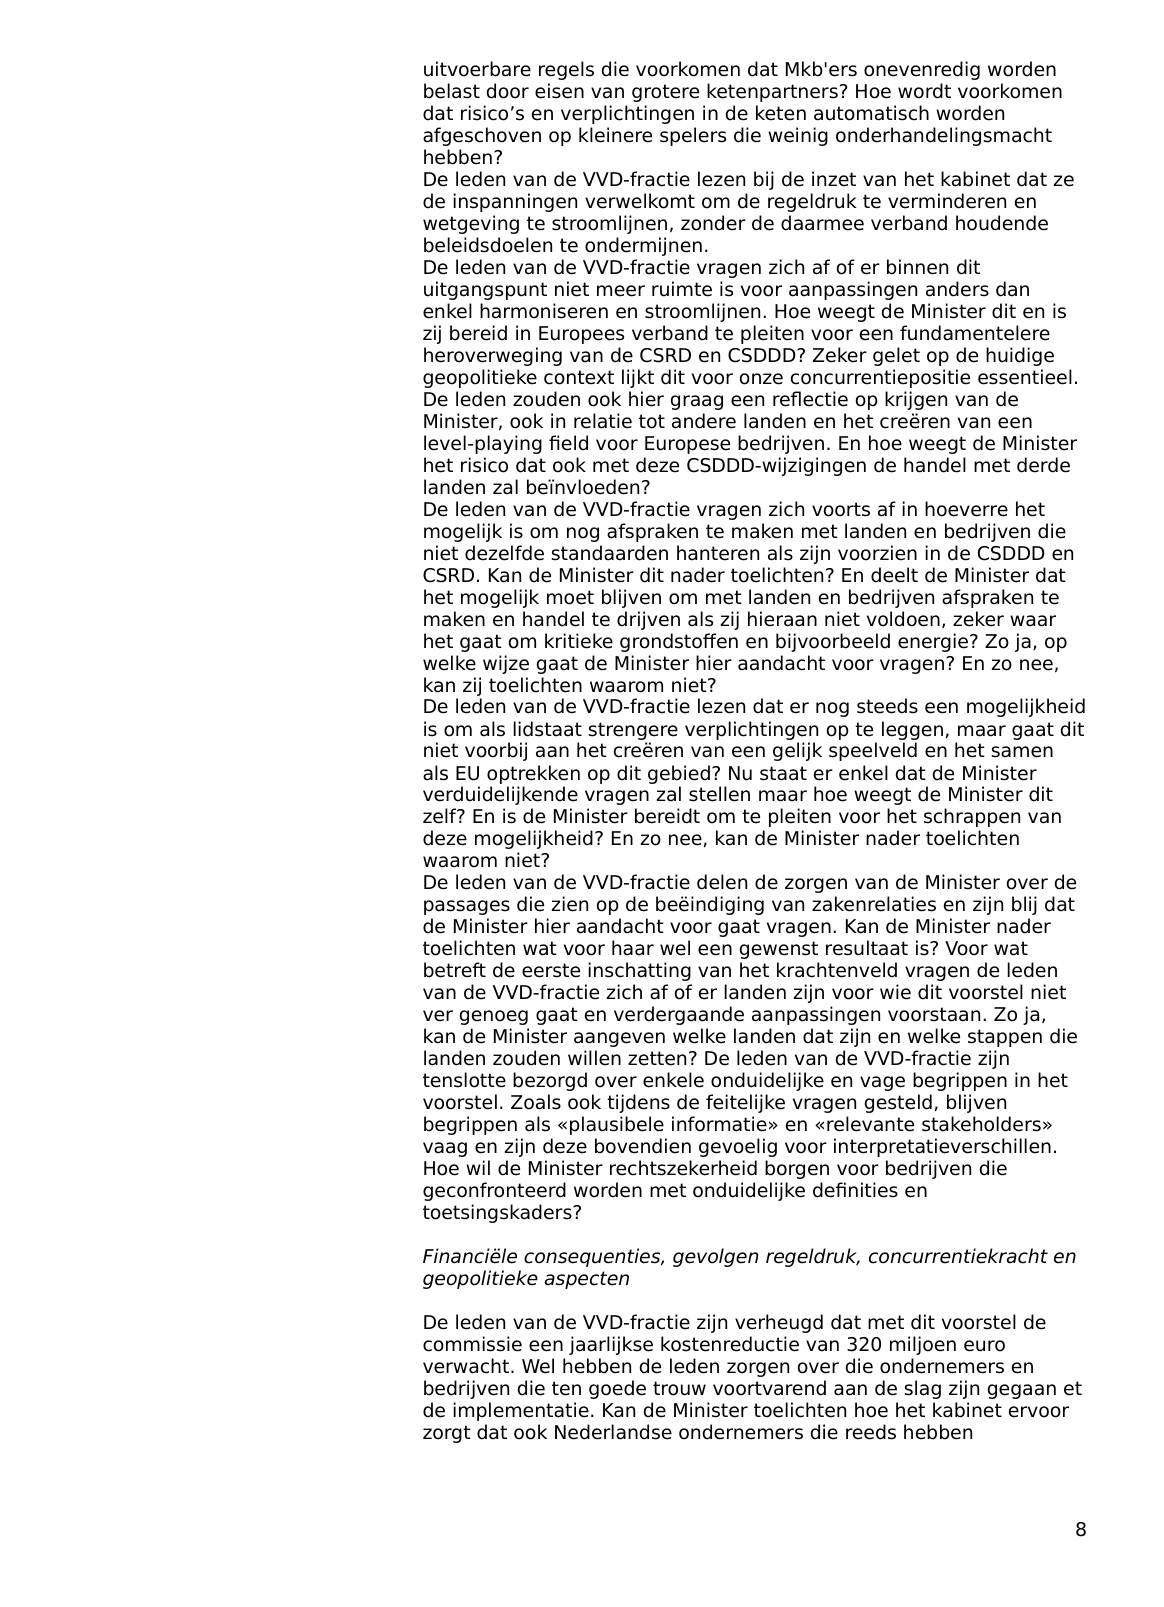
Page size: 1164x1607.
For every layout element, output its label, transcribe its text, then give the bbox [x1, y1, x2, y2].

text De leden van de VVD-fractie lezen bij de inzet van het kabinet dat ze de inspanningen verwelkomt om de regeldruk te verminderen en wetgeving te stroomlijnen, zonder de daarmee verband houdende beleidsdoelen te ondermijnen. [422, 169, 1087, 257]
text De leden van de VVD-fractie lezen dat er nog steeds een mogelijkheid is om als lidstaat strengere verplichtingen op te leggen, maar gaat dit niet voorbij aan het creëren van een gelijk speelveld en het samen als EU optrekken op dit gebied? Nu staat er enkel dat de Minister verduidelijkende vragen zal stellen maar hoe weegt de Minister dit zelf? En is de Minister bereidt om te pleiten voor het schrappen van deze mogelijkheid? En zo nee, kan de Minister nader toelichten waarom niet? [422, 696, 1087, 872]
subtitle Financiële consequenties, gevolgen regeldruk, concurrentiekracht en geopolitieke aspecten [422, 1246, 1087, 1290]
text De leden van de VVD-fractie vragen zich voorts af in hoeverre het mogelijk is om nog afspraken te maken met landen en bedrijven die niet dezelfde standaarden hanteren als zijn voorzien in de CSDDD en CSRD. Kan de Minister dit nader toelichten? En deelt de Minister dat het mogelijk moet blijven om met landen en bedrijven afspraken te maken en handel te drijven als zij hieraan niet voldoen, zeker waar het gaat om kritieke grondstoffen en bijvoorbeeld energie? Zo ja, op welke wijze gaat de Minister hier aandacht voor vragen? En zo nee, kan zij toelichten waarom niet? [422, 499, 1087, 696]
text uitvoerbare regels die voorkomen dat Mkb'ers onevenredig worden belast door eisen van grotere ketenpartners? Hoe wordt voorkomen dat risico’s en verplichtingen in de keten automatisch worden afgeschoven op kleinere spelers die weinig onderhandelingsmacht hebben? [422, 59, 1087, 169]
text De leden van de VVD-fractie delen de zorgen van de Minister over de passages die zien op de beëindiging van zakenrelaties en zijn blij dat de Minister hier aandacht voor gaat vragen. Kan de Minister nader toelichten wat voor haar wel een gewenst resultaat is? Voor wat betreft de eerste inschatting van het krachtenveld vragen de leden van de VVD-fractie zich af of er landen zijn voor wie dit voorstel niet ver genoeg gaat en verdergaande aanpassingen voorstaan. Zo ja, kan de Minister aangeven welke landen dat zijn en welke stappen die landen zouden willen zetten? De leden van de VVD-fractie zijn tenslotte bezorgd over enkele onduidelijke en vage begrippen in het voorstel. Zoals ook tijdens de feitelijke vragen gesteld, blijven begrippen als «plausibele informatie» en «relevante stakeholders» vaag en zijn deze bovendien gevoelig voor interpretatieverschillen. Hoe wil de Minister rechtszekerheid borgen voor bedrijven die geconfronteerd worden met onduidelijke definities en toetsingskaders? [422, 872, 1087, 1224]
text De leden van de VVD-fractie vragen zich af of er binnen dit uitgangspunt niet meer ruimte is voor aanpassingen anders dan enkel harmoniseren en stroomlijnen. Hoe weegt de Minister dit en is zij bereid in Europees verband te pleiten voor een fundamentelere heroverweging van de CSRD en CSDDD? Zeker gelet op de huidige geopolitieke context lijkt dit voor onze concurrentiepositie essentieel. De leden zouden ook hier graag een reflectie op krijgen van de Minister, ook in relatie tot andere landen en het creëren van een level-playing field voor Europese bedrijven. En hoe weegt de Minister het risico dat ook met deze CSDDD-wijzigingen de handel met derde landen zal beïnvloeden? [422, 257, 1087, 499]
text De leden van de VVD-fractie zijn verheugd dat met dit voorstel de commissie een jaarlijkse kostenreductie van 320 miljoen euro verwacht. Wel hebben de leden zorgen over die ondernemers en bedrijven die ten goede trouw voortvarend aan de slag zijn gegaan et de implementatie. Kan de Minister toelichten hoe het kabinet ervoor zorgt dat ook Nederlandse ondernemers die reeds hebben [422, 1312, 1087, 1444]
